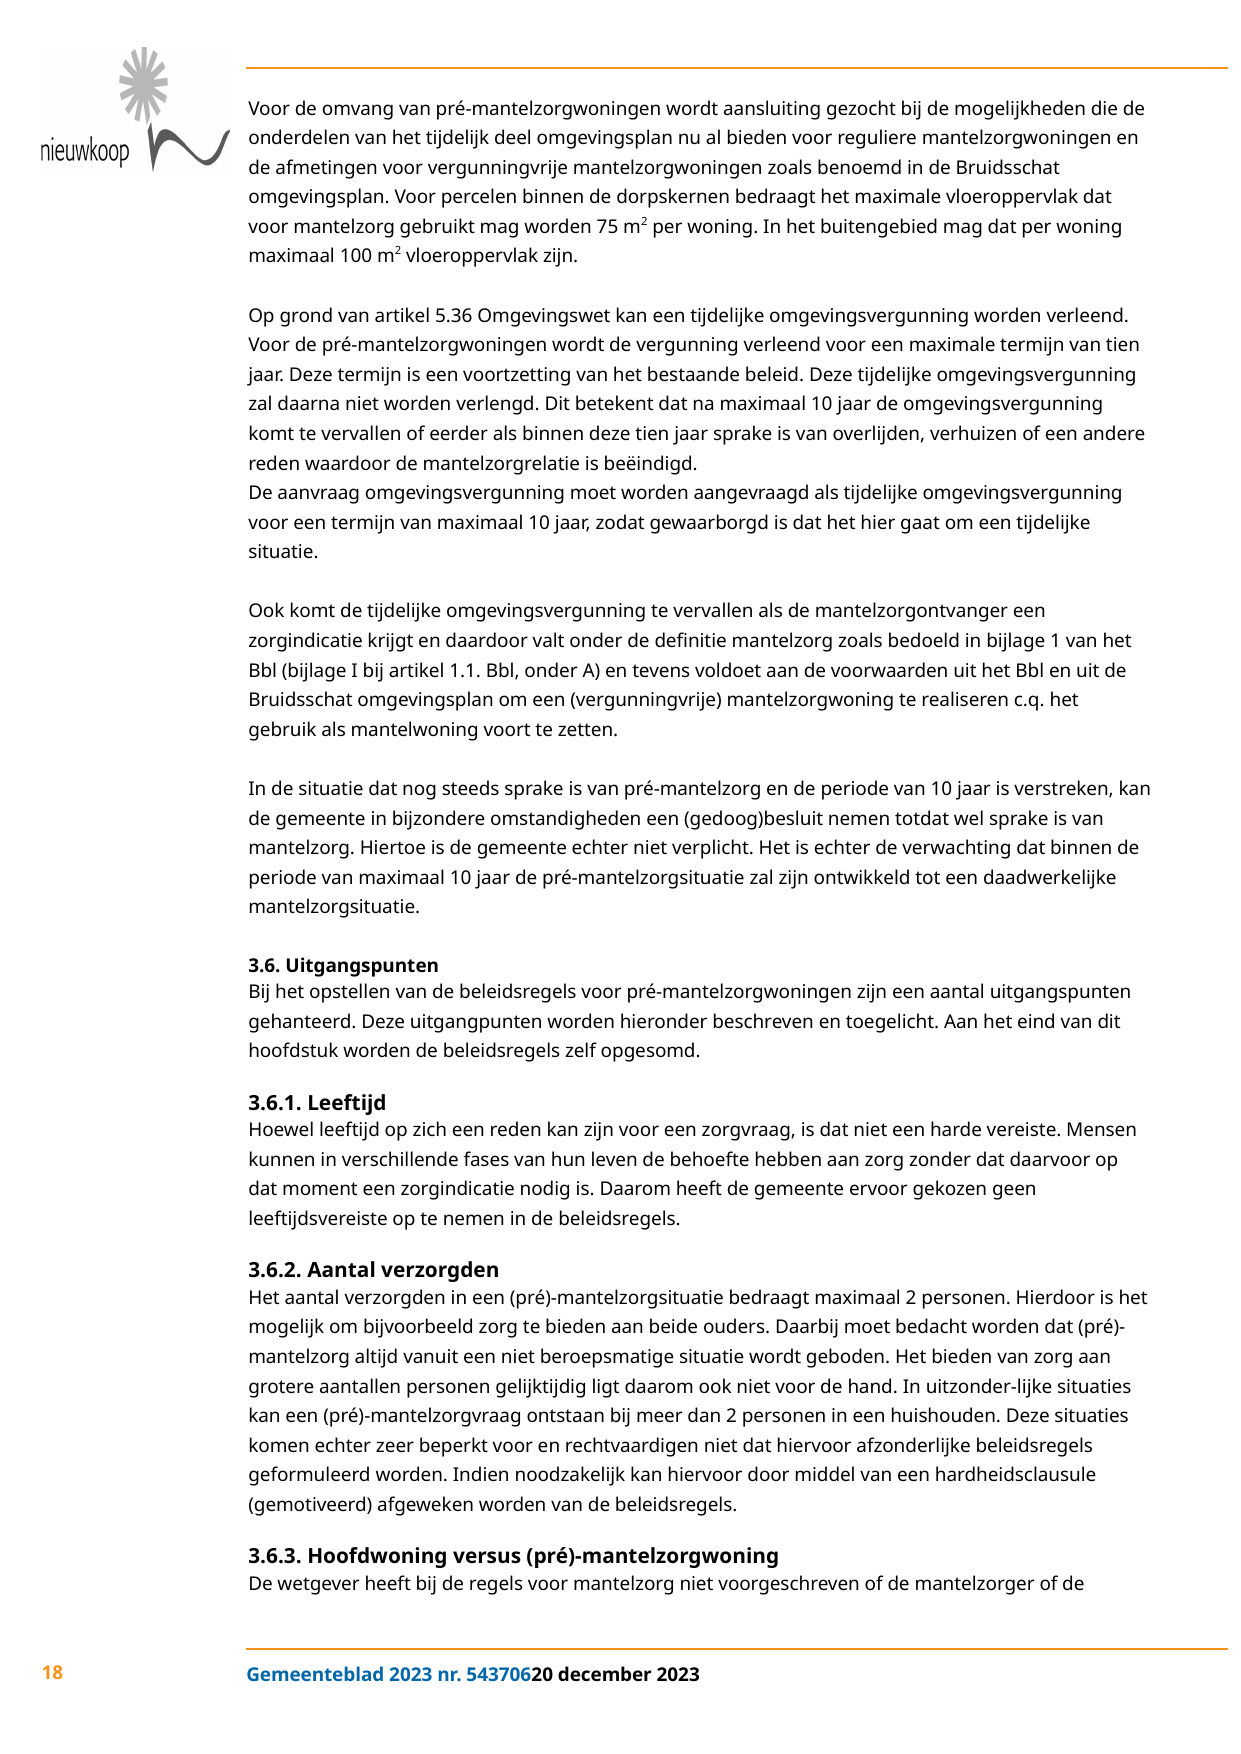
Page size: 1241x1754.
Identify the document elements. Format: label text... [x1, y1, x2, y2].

text Op grond van artikel 5.36 Omgevingswet kan een tijdelijke omgevingsvergunning worden verleend. Voor de pré-mantelzorgwoningen wordt de vergunning verleend voor een maximale termijn van tien jaar. Deze termijn is een voortzetting van het bestaande beleid. Deze tijdelijke omgevingsvergunning zal daarna niet worden verlengd. Dit betekent dat na maximaal 10 jaar de omgevingsvergunning komt te vervallen of eerder als binnen deze tien jaar sprake is van overlijden, verhuizen of een andere reden waardoor de mantelzorgrelatie is beëindigd. [248, 302, 1152, 476]
text Bij het opstellen van de beleidsregels voor pré-mantelzorgwoningen zijn een aantal uitgangspunten gehanteerd. Deze uitgangpunten worden hieronder beschreven en toegelicht. Aan het eind van dit hoofdstuk worden de beleidsregels zelf opgesomd. [248, 978, 1152, 1063]
text 3.6. Uitgangspunten [248, 953, 1152, 978]
text Ook komt de tijdelijke omgevingsvergunning te vervallen als de mantelzorgontvanger een zorgindicatie krijgt en daardoor valt onder de definitie mantelzorg zoals bedoeld in bijlage 1 van het Bbl (bijlage I bij artikel 1.1. Bbl, onder A) en tevens voldoet aan de voorwaarden uit het Bbl en uit de Bruidsschat omgevingsplan om een (vergunningvrije) mantelzorgwoning te realiseren c.q. het gebruik als mantelwoning voort te zetten. [248, 598, 1152, 742]
text 3.6.1. Leeftijd [248, 1088, 1152, 1116]
text 3.6.2. Aantal verzorgden [248, 1256, 1152, 1284]
picture [41, 47, 231, 172]
text Voor de omvang van pré-mantelzorgwoningen wordt aansluiting gezocht bij de mogelijkheden die de onderdelen van het tijdelijk deel omgevingsplan nu al bieden voor reguliere mantelzorgwoningen en de afmetingen voor vergunningvrije mantelzorgwoningen zoals benoemd in de Bruidsschat omgevingsplan. Voor percelen binnen de dorpskernen bedraagt het maximale vloeroppervlak dat voor mantelzorg gebruikt mag worden 75 m2 per woning. In het buitengebied mag dat per woning maximaal 100 m2 vloeroppervlak zijn. [248, 95, 1152, 268]
text Hoewel leeftijd op zich een reden kan zijn voor een zorgvraag, is dat niet een harde vereiste. Mensen kunnen in verschillende fases van hun leven de behoefte hebben aan zorg zonder dat daarvoor op dat moment een zorgindicatie nodig is. Daarom heeft de gemeente ervoor gekozen geen leeftijdsvereiste op te nemen in de beleidsregels. [248, 1116, 1152, 1231]
text Het aantal verzorgden in een (pré)-mantelzorgsituatie bedraagt maximaal 2 personen. Hierdoor is het mogelijk om bijvoorbeeld zorg te bieden aan beide ouders. Daarbij moet bedacht worden dat (pré)-mantelzorg altijd vanuit een niet beroepsmatige situatie wordt geboden. Het bieden van zorg aan grotere aantallen personen gelijktijdig ligt daarom ook niet voor de hand. In uitzonder-lijke situaties kan een (pré)-mantelzorgvraag ontstaan bij meer dan 2 personen in een huishouden. Deze situaties komen echter zeer beperkt voor en rechtvaardigen niet dat hiervoor afzonderlijke beleidsregels geformuleerd worden. Indien noodzakelijk kan hiervoor door middel van een hardheidsclausule (gemotiveerd) afgeweken worden van de beleidsregels. [248, 1284, 1152, 1517]
text In de situatie dat nog steeds sprake is van pré-mantelzorg en de periode van 10 jaar is verstreken, kan de gemeente in bijzondere omstandigheden een (gedoog)besluit nemen totdat wel sprake is van mantelzorg. Hiertoe is de gemeente echter niet verplicht. Het is echter de verwachting dat binnen de periode van maximaal 10 jaar de pré-mantelzorgsituatie zal zijn ontwikkeld tot een daadwerkelijke mantelzorgsituatie. [248, 775, 1152, 919]
text 3.6.3. Hoofdwoning versus (pré)-mantelzorgwoning [248, 1542, 1152, 1570]
text De aanvraag omgevingsvergunning moet worden aangevraagd als tijdelijke omgevingsvergunning voor een termijn van maximaal 10 jaar, zodat gewaarborgd is dat het hier gaat om een tijdelijke situatie. [248, 479, 1152, 564]
text De wetgever heeft bij de regels voor mantelzorg niet voorgeschreven of de mantelzorger of de [248, 1570, 1152, 1596]
